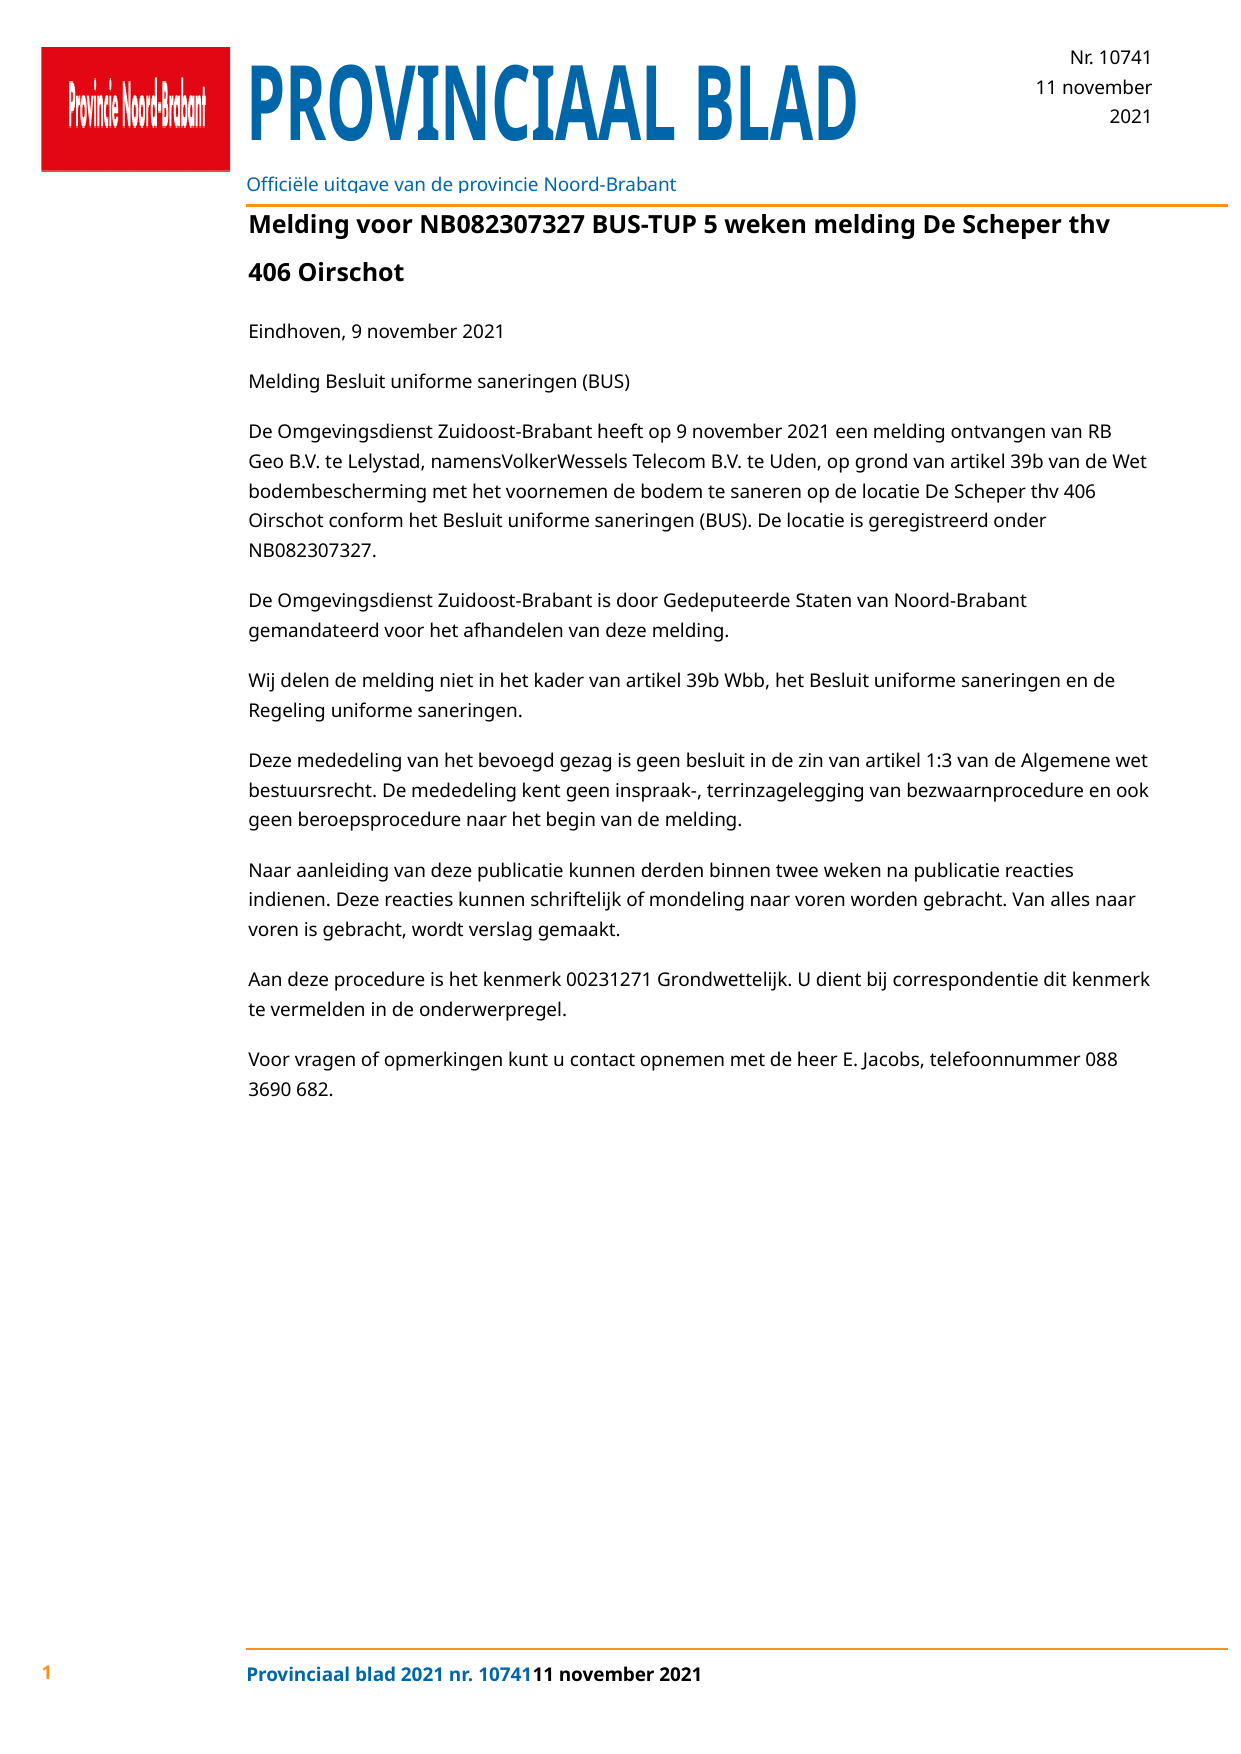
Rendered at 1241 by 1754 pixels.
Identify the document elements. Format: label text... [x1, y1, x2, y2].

text Deze mededeling van het bevoegd gezag is geen besluit in de zin van artikel 1:3 van de Algemene wet bestuursrecht. De mededeling kent geen inspraak-, terrinzagelegging van bezwaarnprocedure en ook geen beroepsprocedure naar het begin van de melding. [248, 747, 1152, 832]
text Melding Besluit uniforme saneringen (BUS) [248, 368, 1152, 394]
text De Omgevingsdienst Zuidoost-Brabant is door Gedeputeerde Staten van Noord-Brabant gemandateerd voor het afhandelen van deze melding. [248, 587, 1152, 643]
text Wij delen de melding niet in het kader van artikel 39b Wbb, het Besluit uniforme saneringen en de Regeling uniforme saneringen. [248, 667, 1152, 723]
text Eindhoven, 9 november 2021 [248, 318, 1152, 344]
text Voor vragen of opmerkingen kunt u contact opnemen met de heer E. Jacobs, telefoonnummer 088 3690 682. [248, 1047, 1152, 1102]
text De Omgevingsdienst Zuidoost-Brabant heeft op 9 november 2021 een melding ontvangen van RB Geo B.V. te Lelystad, namensVolkerWessels Telecom B.V. te Uden, op grond van artikel 39b van de Wet bodembescherming met het voornemen de bodem te saneren op de locatie De Scheper thv 406 Oirschot conform het Besluit uniforme saneringen (BUS). De locatie is geregistreerd onder NB082307327. [248, 419, 1152, 563]
picture [41, 47, 231, 172]
text Aan deze procedure is het kenmerk 00231271 Grondwettelijk. U dient bij correspondentie dit kenmerk te vermelden in de onderwerpregel. [248, 967, 1152, 1022]
text Melding voor NB082307327 BUS-TUP 5 weken melding De Scheper thv 406 Oirschot [248, 207, 1152, 288]
text Naar aanleiding van deze publicatie kunnen derden binnen twee weken na publicatie reacties indienen. Deze reacties kunnen schriftelijk of mondeling naar voren worden gebracht. Van alles naar voren is gebracht, wordt verslag gemaakt. [248, 857, 1152, 942]
